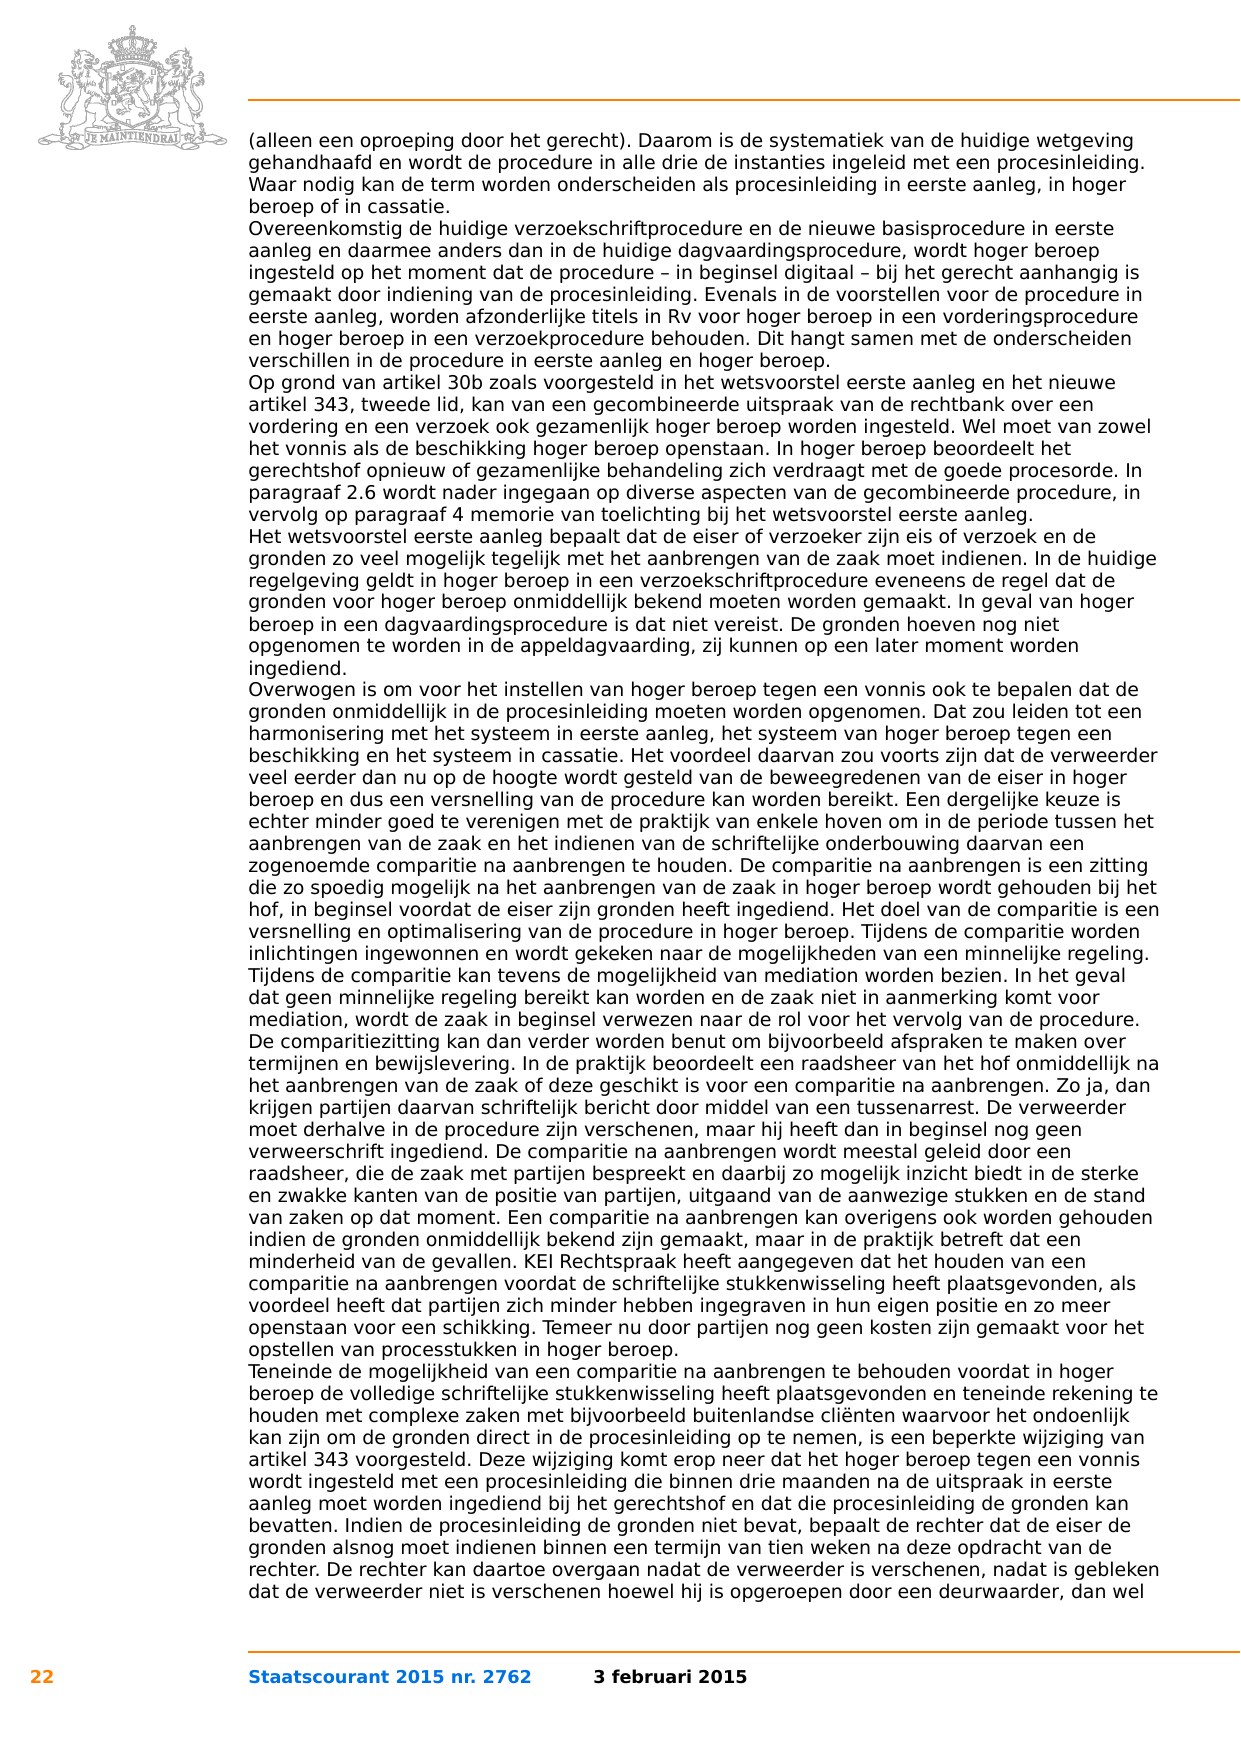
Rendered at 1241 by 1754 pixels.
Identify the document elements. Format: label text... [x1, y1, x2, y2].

text Het wetsvoorstel eerste aanleg bepaalt dat de eiser of verzoeker zijn eis of verzoek en de gronden zo veel mogelijk tegelijk met het aanbrengen van de zaak moet indienen. In de huidige regelgeving geldt in hoger beroep in een verzoekschriftprocedure eveneens de regel dat de gronden voor hoger beroep onmiddellijk bekend moeten worden gemaakt. In geval van hoger beroep in een dagvaardingsprocedure is dat niet vereist. De gronden hoeven nog niet opgenomen te worden in de appeldagvaarding, zij kunnen op een later moment worden ingediend. [248, 526, 1163, 679]
picture [38, 25, 227, 150]
text (alleen een oproeping door het gerecht). Daarom is de systematiek van de huidige wetgeving gehandhaafd en wordt de procedure in alle drie de instanties ingeleid met een procesinleiding. Waar nodig kan de term worden onderscheiden als procesinleiding in eerste aanleg, in hoger beroep of in cassatie. [248, 130, 1163, 218]
text Teneinde de mogelijkheid van een comparitie na aanbrengen te behouden voordat in hoger beroep de volledige schriftelijke stukkenwisseling heeft plaatsgevonden en teneinde rekening te houden met complexe zaken met bijvoorbeeld buitenlandse cliënten waarvoor het ondoenlijk kan zijn om de gronden direct in de procesinleiding op te nemen, is een beperkte wijziging van artikel 343 voorgesteld. Deze wijziging komt erop neer dat het hoger beroep tegen een vonnis wordt ingesteld met een procesinleiding die binnen drie maanden na de uitspraak in eerste aanleg moet worden ingediend bij het gerechtshof en dat die procesinleiding de gronden kan bevatten. Indien de procesinleiding de gronden niet bevat, bepaalt de rechter dat de eiser de gronden alsnog moet indienen binnen een termijn van tien weken na deze opdracht van de rechter. De rechter kan daartoe overgaan nadat de verweerder is verschenen, nadat is gebleken dat de verweerder niet is verschenen hoewel hij is opgeroepen door een deurwaarder, dan wel [248, 1361, 1163, 1602]
text Overeenkomstig de huidige verzoekschriftprocedure en de nieuwe basisprocedure in eerste aanleg en daarmee anders dan in de huidige dagvaardingsprocedure, wordt hoger beroep ingesteld op het moment dat de procedure – in beginsel digitaal – bij het gerecht aanhangig is gemaakt door indiening van de procesinleiding. Evenals in de voorstellen voor de procedure in eerste aanleg, worden afzonderlijke titels in Rv voor hoger beroep in een vorderingsprocedure en hoger beroep in een verzoekprocedure behouden. Dit hangt samen met de onderscheiden verschillen in de procedure in eerste aanleg en hoger beroep. [248, 218, 1163, 372]
text Overwogen is om voor het instellen van hoger beroep tegen een vonnis ook te bepalen dat de gronden onmiddellijk in de procesinleiding moeten worden opgenomen. Dat zou leiden tot een harmonisering met het systeem in eerste aanleg, het systeem van hoger beroep tegen een beschikking en het systeem in cassatie. Het voordeel daarvan zou voorts zijn dat de verweerder veel eerder dan nu op de hoogte wordt gesteld van de beweegredenen van de eiser in hoger beroep en dus een versnelling van de procedure kan worden bereikt. Een dergelijke keuze is echter minder goed te verenigen met de praktijk van enkele hoven om in de periode tussen het aanbrengen van de zaak en het indienen van de schriftelijke onderbouwing daarvan een zogenoemde comparitie na aanbrengen te houden. De comparitie na aanbrengen is een zitting die zo spoedig mogelijk na het aanbrengen van de zaak in hoger beroep wordt gehouden bij het hof, in beginsel voordat de eiser zijn gronden heeft ingediend. Het doel van de comparitie is een versnelling en optimalisering van de procedure in hoger beroep. Tijdens de comparitie worden inlichtingen ingewonnen en wordt gekeken naar de mogelijkheden van een minnelijke regeling. Tijdens de comparitie kan tevens de mogelijkheid van mediation worden bezien. In het geval dat geen minnelijke regeling bereikt kan worden en de zaak niet in aanmerking komt voor mediation, wordt de zaak in beginsel verwezen naar de rol voor het vervolg van de procedure. De comparitiezitting kan dan verder worden benut om bijvoorbeeld afspraken te maken over termijnen en bewijslevering. In de praktijk beoordeelt een raadsheer van het hof onmiddellijk na het aanbrengen van de zaak of deze geschikt is voor een comparitie na aanbrengen. Zo ja, dan krijgen partijen daarvan schriftelijk bericht door middel van een tussenarrest. De verweerder moet derhalve in de procedure zijn verschenen, maar hij heeft dan in beginsel nog geen verweerschrift ingediend. De comparitie na aanbrengen wordt meestal geleid door een raadsheer, die de zaak met partijen bespreekt en daarbij zo mogelijk inzicht biedt in de sterke en zwakke kanten van de positie van partijen, uitgaand van de aanwezige stukken en de stand van zaken op dat moment. Een comparitie na aanbrengen kan overigens ook worden gehouden indien de gronden onmiddellijk bekend zijn gemaakt, maar in de praktijk betreft dat een minderheid van de gevallen. KEI Rechtspraak heeft aangegeven dat het houden van een comparitie na aanbrengen voordat de schriftelijke stukkenwisseling heeft plaatsgevonden, als voordeel heeft dat partijen zich minder hebben ingegraven in hun eigen positie en zo meer openstaan voor een schikking. Temeer nu door partijen nog geen kosten zijn gemaakt voor het opstellen van processtukken in hoger beroep. [248, 679, 1163, 1361]
text Op grond van artikel 30b zoals voorgesteld in het wetsvoorstel eerste aanleg en het nieuwe artikel 343, tweede lid, kan van een gecombineerde uitspraak van de rechtbank over een vordering en een verzoek ook gezamenlijk hoger beroep worden ingesteld. Wel moet van zowel het vonnis als de beschikking hoger beroep openstaan. In hoger beroep beoordeelt het gerechtshof opnieuw of gezamenlijke behandeling zich verdraagt met de goede procesorde. In paragraaf 2.6 wordt nader ingegaan op diverse aspecten van de gecombineerde procedure, in vervolg op paragraaf 4 memorie van toelichting bij het wetsvoorstel eerste aanleg. [248, 372, 1163, 526]
